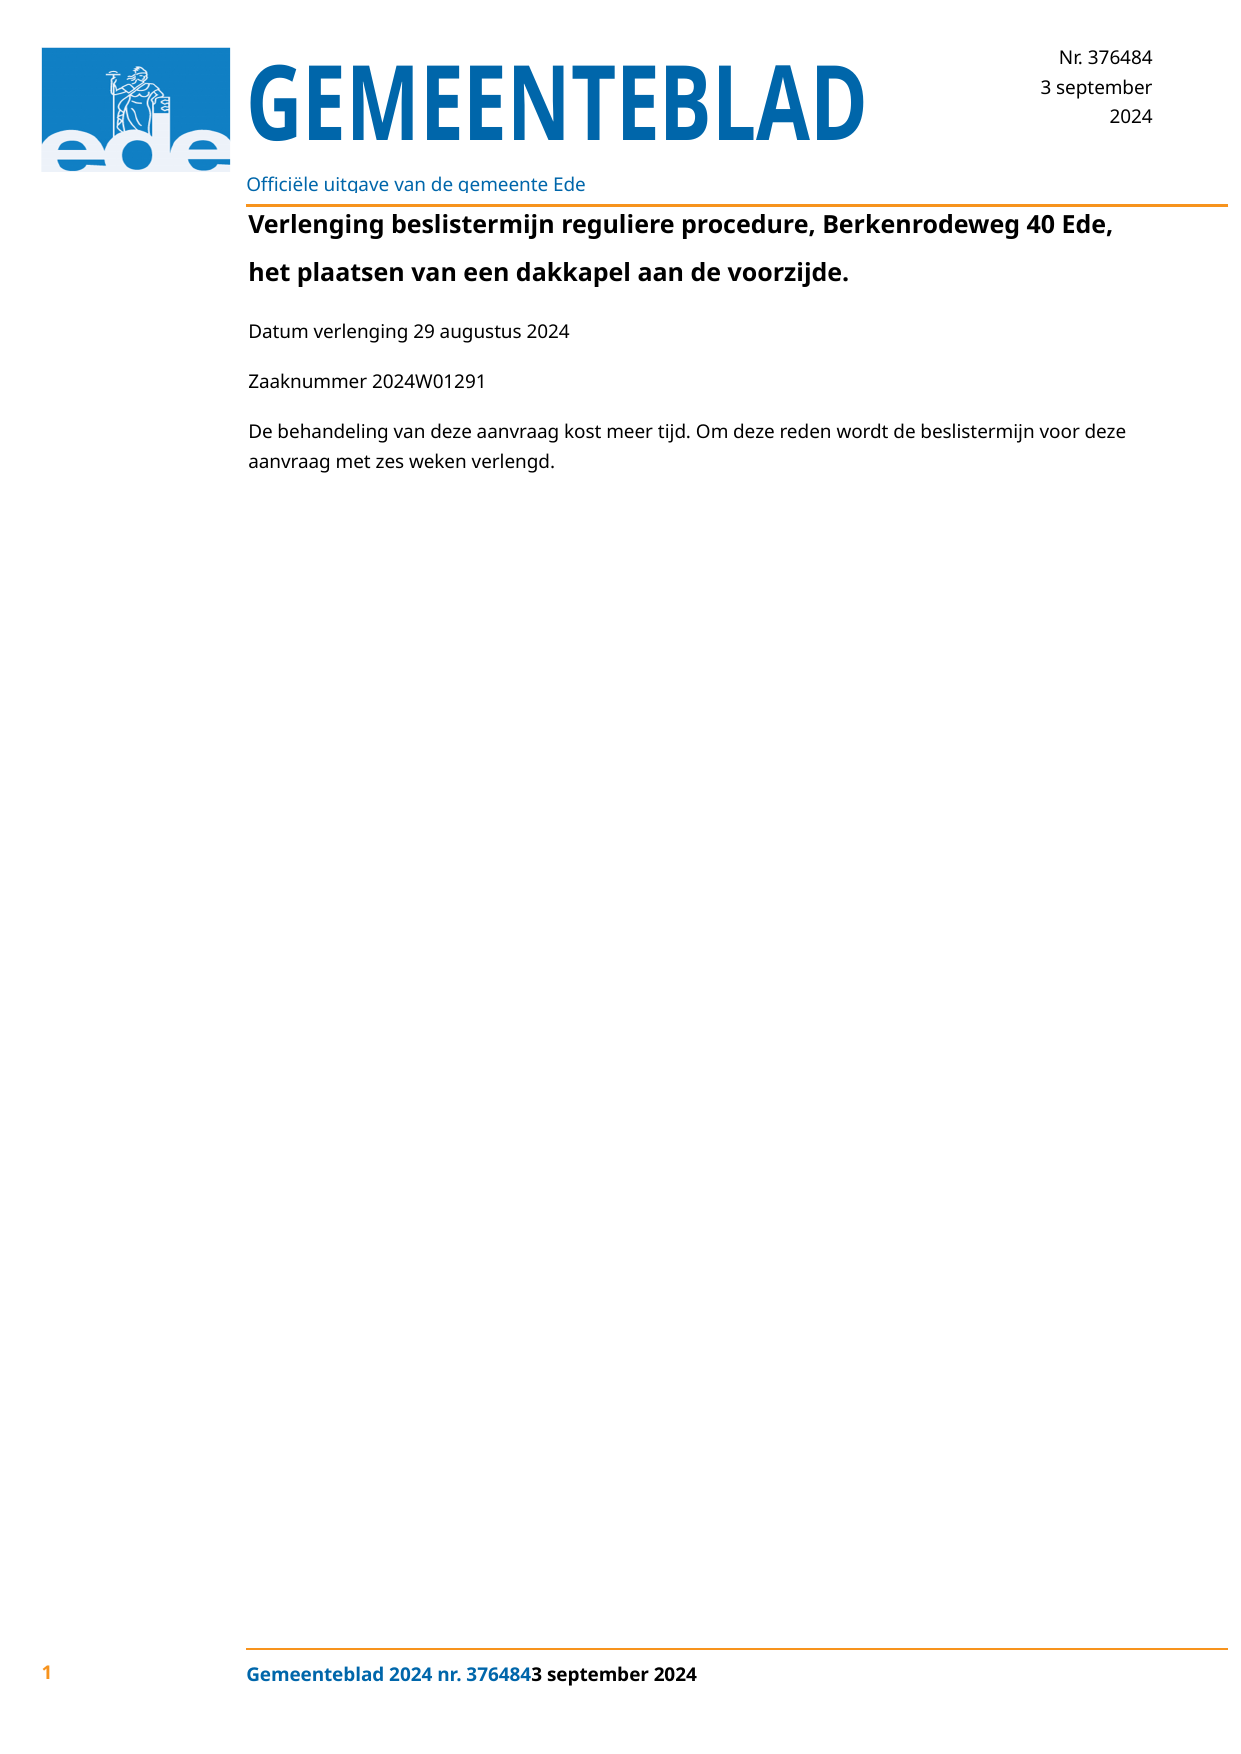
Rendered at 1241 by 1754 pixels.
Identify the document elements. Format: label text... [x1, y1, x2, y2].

text Verlenging beslistermijn reguliere procedure, Berkenrodeweg 40 Ede, het plaatsen van een dakkapel aan de voorzijde. [248, 207, 1152, 288]
text Datum verlenging 29 augustus 2024 [248, 318, 1152, 344]
text Zaaknummer 2024W01291 [248, 368, 1152, 394]
text De behandeling van deze aanvraag kost meer tijd. Om deze reden wordt de beslistermijn voor deze aanvraag met zes weken verlengd. [248, 419, 1152, 474]
picture [41, 47, 231, 172]
